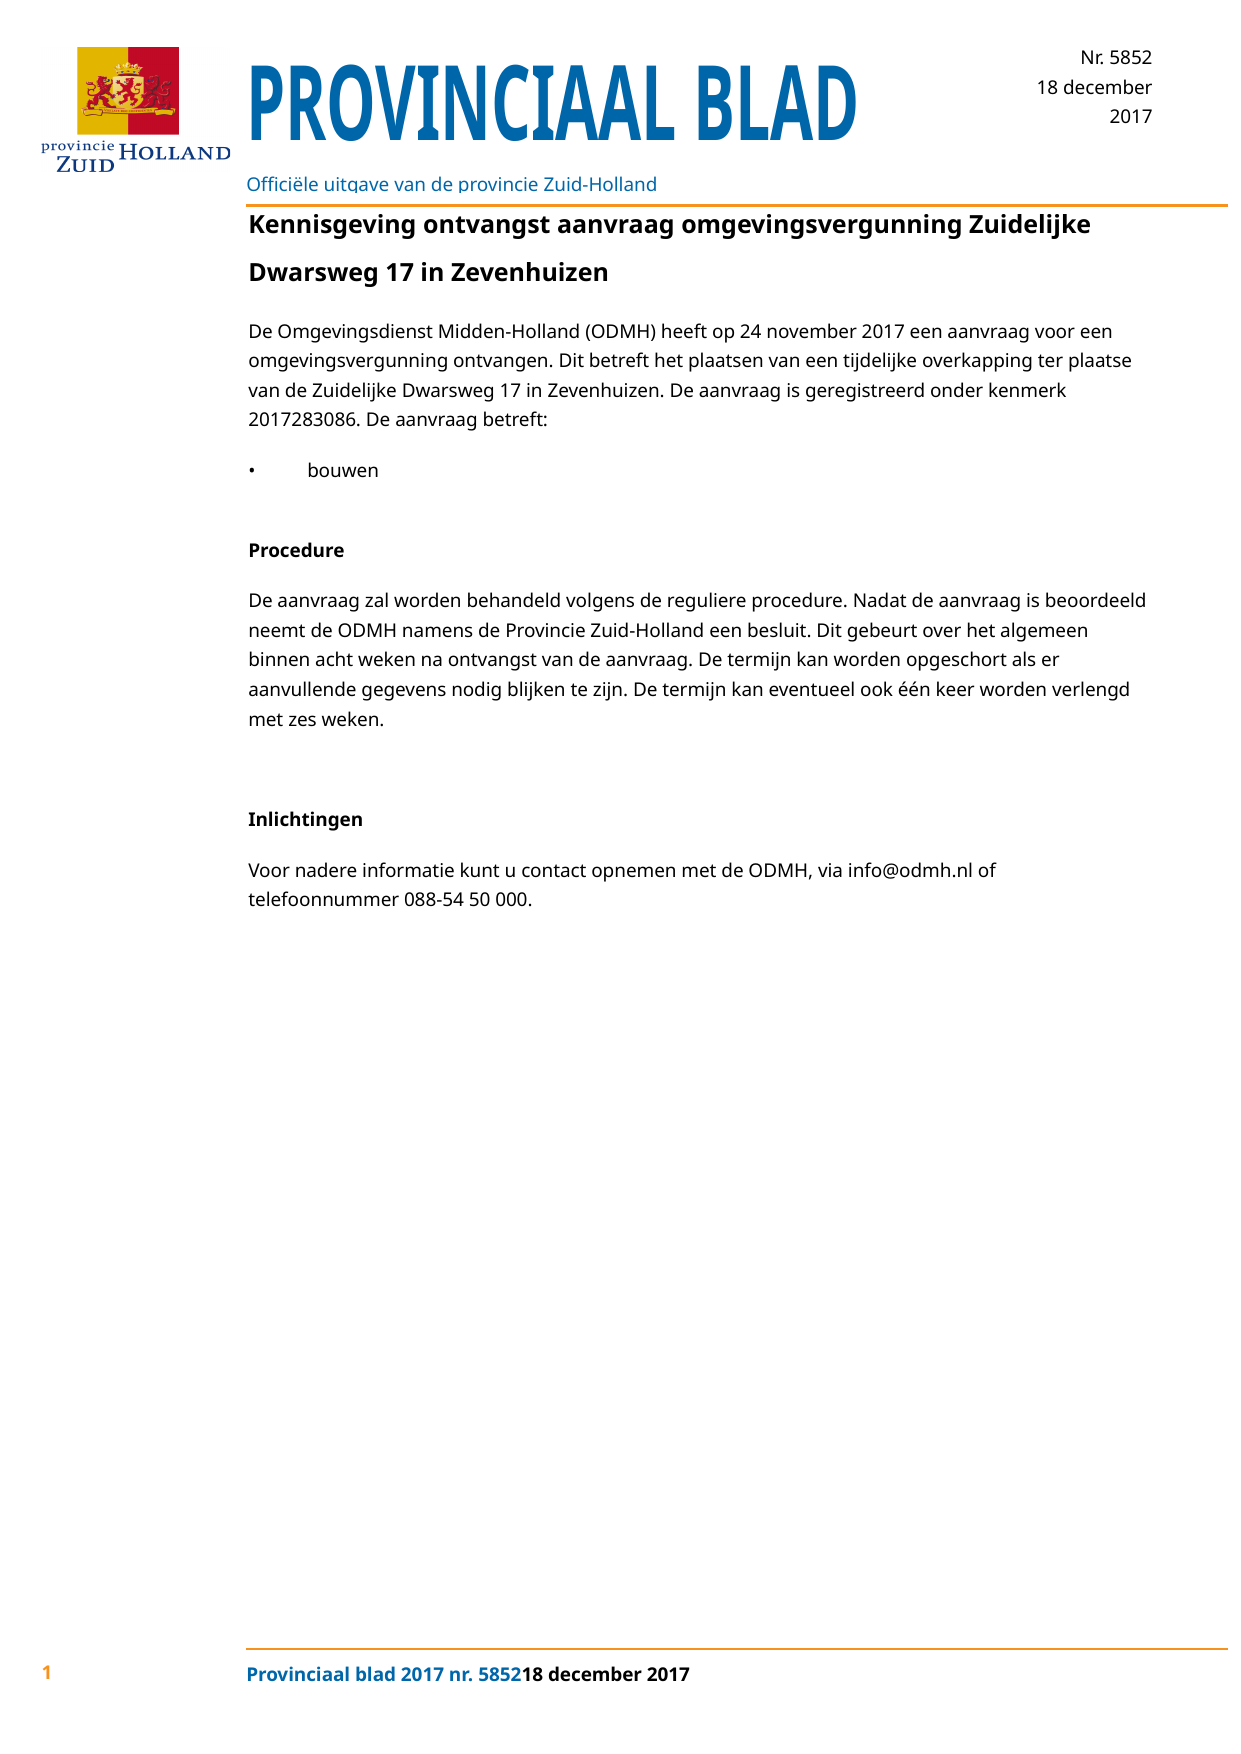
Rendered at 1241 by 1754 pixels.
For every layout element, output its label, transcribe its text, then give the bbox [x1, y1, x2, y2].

text Procedure [248, 537, 1152, 563]
text Inlichtingen [248, 807, 1152, 832]
text Kennisgeving ontvangst aanvraag omgevingsvergunning Zuidelijke Dwarsweg 17 in Zevenhuizen [248, 207, 1152, 288]
picture [41, 47, 231, 172]
text De Omgevingsdienst Midden-Holland (ODMH) heeft op 24 november 2017 een aanvraag voor een omgevingsvergunning ontvangen. Dit betreft het plaatsen van een tijdelijke overkapping ter plaatse van de Zuidelijke Dwarsweg 17 in Zevenhuizen. De aanvraag is geregistreerd onder kenmerk 2017283086. De aanvraag betreft: [248, 318, 1152, 432]
text Voor nadere informatie kunt u contact opnemen met de ODMH, via info@odmh.nl of telefoonnummer 088-54 50 000. [248, 857, 1152, 912]
list bouwen [248, 457, 1152, 483]
text De aanvraag zal worden behandeld volgens de reguliere procedure. Nadat de aanvraag is beoordeeld neemt de ODMH namens de Provincie Zuid-Holland een besluit. Dit gebeurt over het algemeen binnen acht weken na ontvangst van de aanvraag. De termijn kan worden opgeschort als er aanvullende gegevens nodig blijken te zijn. De termijn kan eventueel ook één keer worden verlengd met zes weken. [248, 587, 1152, 732]
